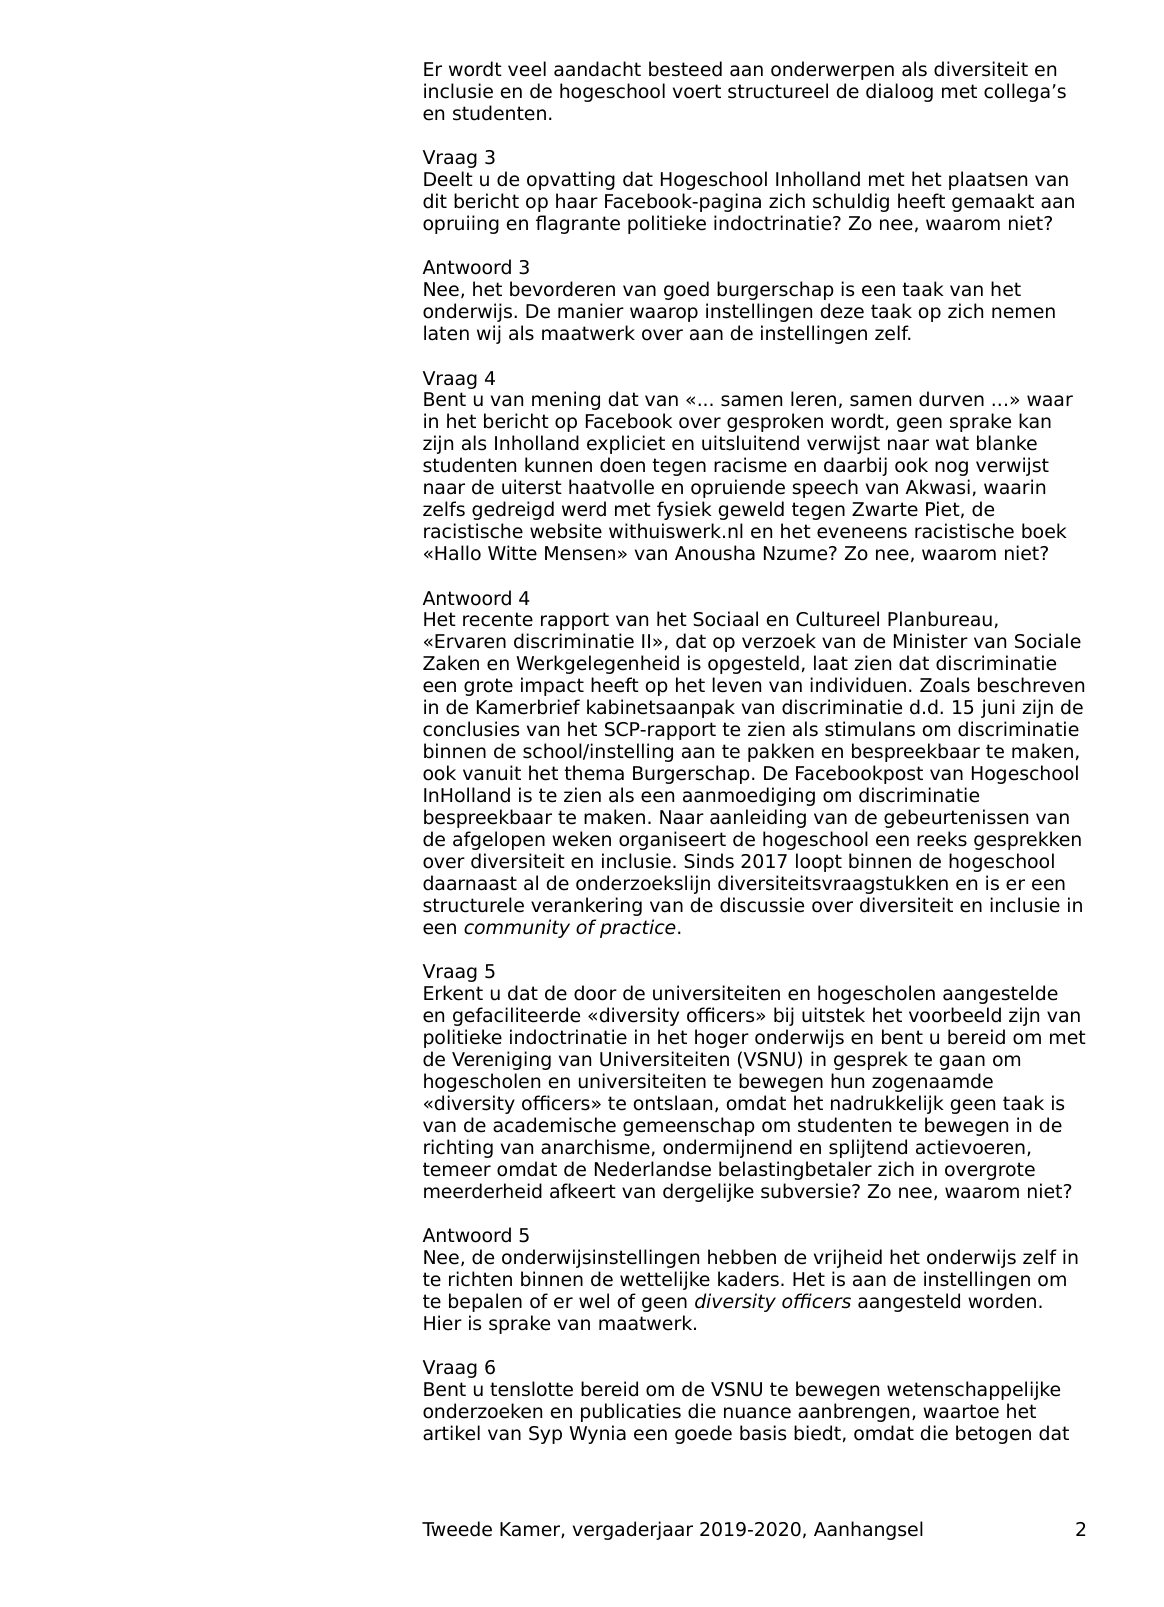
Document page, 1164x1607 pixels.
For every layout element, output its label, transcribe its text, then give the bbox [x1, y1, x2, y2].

text Erkent u dat de door de universiteiten en hogescholen aangestelde en gefaciliteerde «diversity officers» bij uitstek het voorbeeld zijn van politieke indoctrinatie in het hoger onderwijs en bent u bereid om met de Vereniging van Universiteiten (VSNU) in gesprek te gaan om hogescholen en universiteiten te bewegen hun zogenaamde «diversity officers» te ontslaan, omdat het nadrukkelijk geen taak is van de academische gemeenschap om studenten te bewegen in de richting van anarchisme, ondermijnend en splijtend actievoeren, temeer omdat de Nederlandse belastingbetaler zich in overgrote meerderheid afkeert van dergelijke subversie? Zo nee, waarom niet? [422, 983, 1087, 1203]
text Nee, het bevorderen van goed burgerschap is een taak van het onderwijs. De manier waarop instellingen deze taak op zich nemen laten wij als maatwerk over aan de instellingen zelf. [422, 279, 1087, 345]
text Het recente rapport van het Sociaal en Cultureel Planbureau, «Ervaren discriminatie II», dat op verzoek van de Minister van Sociale Zaken en Werkgelegenheid is opgesteld, laat zien dat discriminatie een grote impact heeft op het leven van individuen. Zoals beschreven in de Kamerbrief kabinetsaanpak van discriminatie d.d. 15 juni zijn de conclusies van het SCP-rapport te zien als stimulans om discriminatie binnen de school/instelling aan te pakken en bespreekbaar te maken, ook vanuit het thema Burgerschap. De Facebookpost van Hogeschool InHolland is te zien als een aanmoediging om discriminatie bespreekbaar te maken. Naar aanleiding van de gebeurtenissen van de afgelopen weken organiseert de hogeschool een reeks gesprekken over diversiteit en inclusie. Sinds 2017 loopt binnen de hogeschool daarnaast al de onderzoekslijn diversiteitsvraagstukken en is er een structurele verankering van de discussie over diversiteit en inclusie in een community of practice. [422, 609, 1087, 939]
text Antwoord 3 [422, 257, 1087, 279]
text Antwoord 5 [422, 1225, 1087, 1247]
text Antwoord 4 [422, 587, 1087, 609]
text Vraag 4 [422, 367, 1087, 389]
text Nee, de onderwijsinstellingen hebben de vrijheid het onderwijs zelf in te richten binnen de wettelijke kaders. Het is aan de instellingen om te bepalen of er wel of geen diversity officers aangesteld worden. Hier is sprake van maatwerk. [422, 1247, 1087, 1335]
text Bent u van mening dat van «... samen leren, samen durven ...» waar in het bericht op Facebook over gesproken wordt, geen sprake kan zijn als Inholland expliciet en uitsluitend verwijst naar wat blanke studenten kunnen doen tegen racisme en daarbij ook nog verwijst naar de uiterst haatvolle en opruiende speech van Akwasi, waarin zelfs gedreigd werd met fysiek geweld tegen Zwarte Piet, de racistische website withuiswerk.nl en het eveneens racistische boek «Hallo Witte Mensen» van Anousha Nzume? Zo nee, waarom niet? [422, 389, 1087, 565]
text Deelt u de opvatting dat Hogeschool Inholland met het plaatsen van dit bericht op haar Facebook-pagina zich schuldig heeft gemaakt aan opruiing en flagrante politieke indoctrinatie? Zo nee, waarom niet? [422, 169, 1087, 235]
text Er wordt veel aandacht besteed aan onderwerpen als diversiteit en inclusie en de hogeschool voert structureel de dialoog met collega’s en studenten. [422, 59, 1087, 125]
text Vraag 3 [422, 147, 1087, 169]
text Vraag 6 [422, 1357, 1087, 1379]
text Vraag 5 [422, 961, 1087, 983]
text Bent u tenslotte bereid om de VSNU te bewegen wetenschappelijke onderzoeken en publicaties die nuance aanbrengen, waartoe het artikel van Syp Wynia een goede basis biedt, omdat die betogen dat [422, 1379, 1087, 1445]
